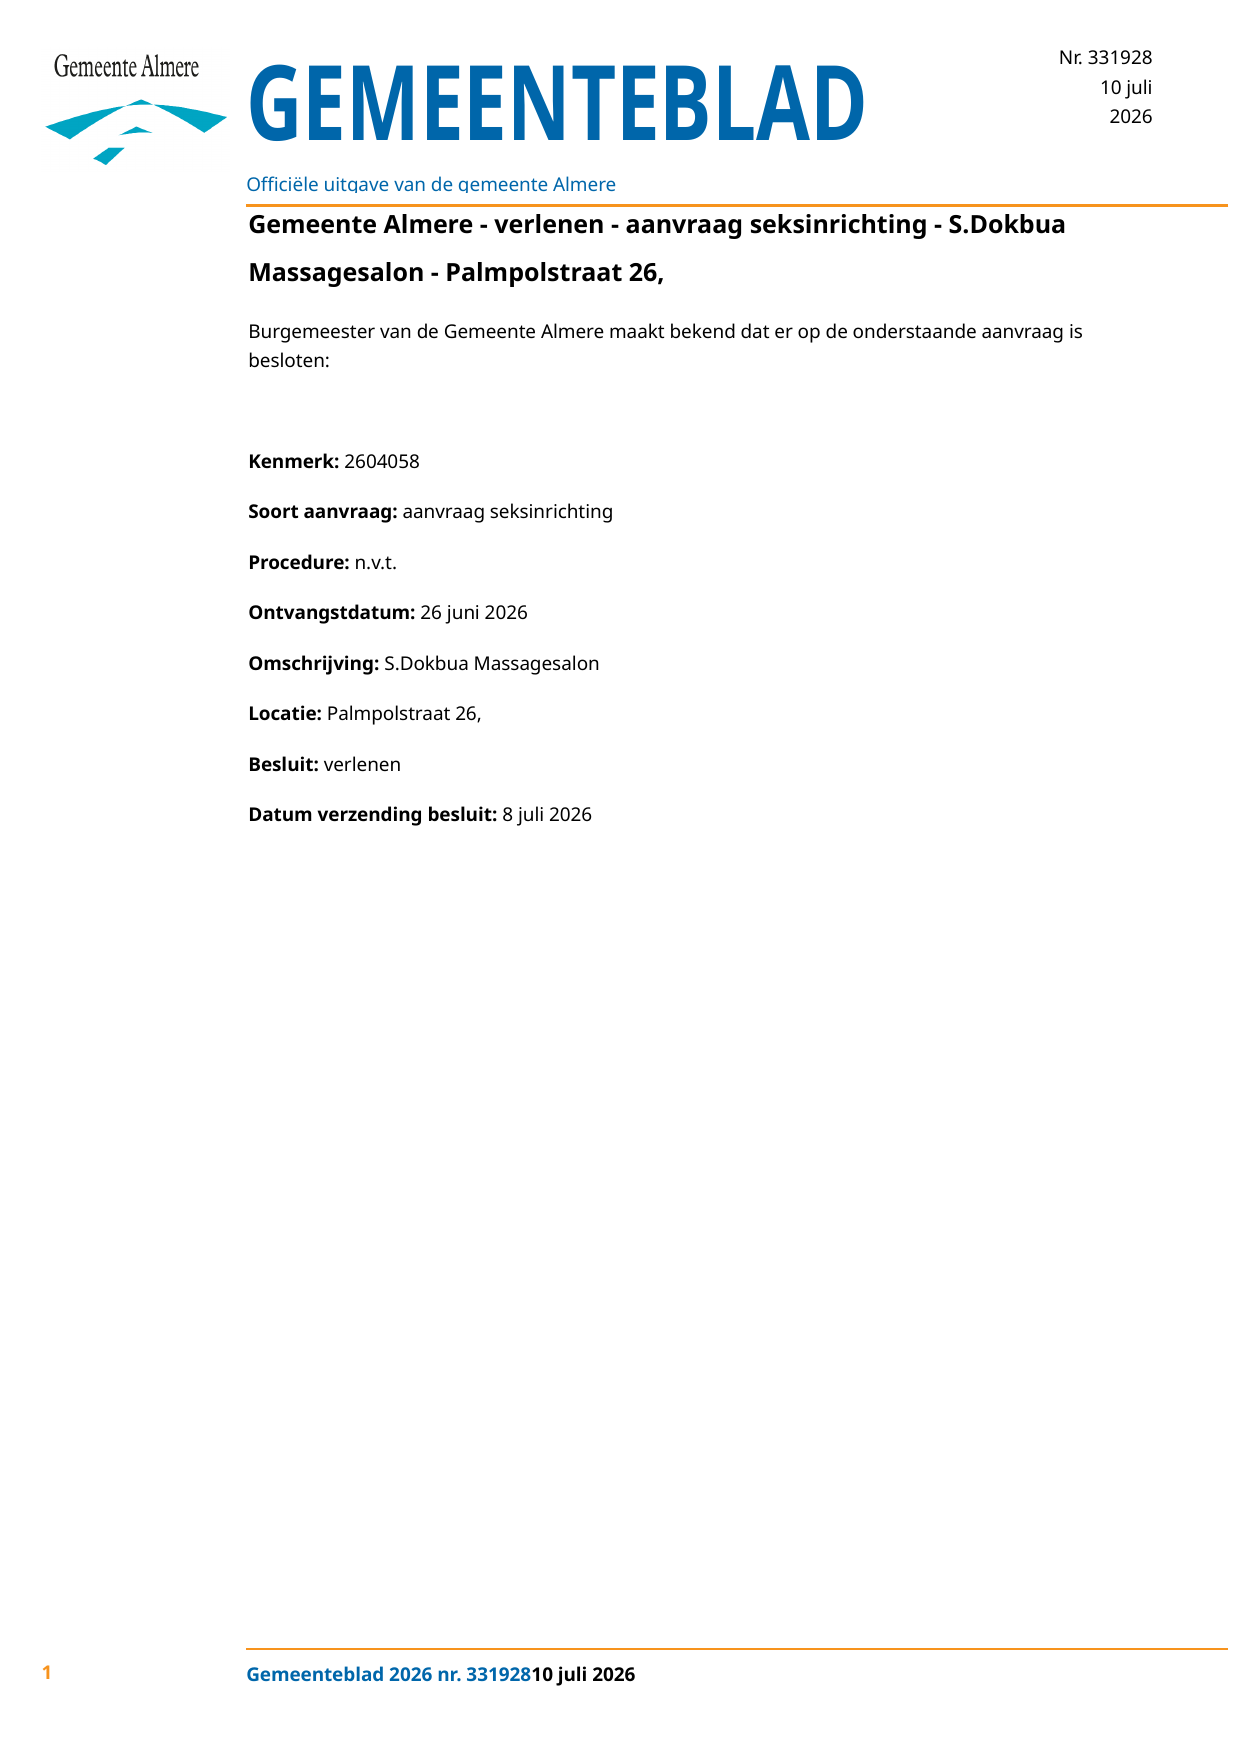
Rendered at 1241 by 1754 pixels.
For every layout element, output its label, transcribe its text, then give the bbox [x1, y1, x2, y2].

text Ontvangstdatum: 26 juni 2026 [248, 599, 1152, 625]
text Locatie: Palmpolstraat 26, [248, 700, 1152, 726]
text Kenmerk: 2604058 [248, 448, 1152, 474]
text Burgemeester van de Gemeente Almere maakt bekend dat er op de onderstaande aanvraag is besloten: [248, 318, 1152, 373]
text Besluit: verlenen [248, 751, 1152, 777]
text Procedure: n.v.t. [248, 549, 1152, 575]
text Datum verzending besluit: 8 juli 2026 [248, 801, 1152, 827]
text Omschrijving: S.Dokbua Massagesalon [248, 650, 1152, 676]
text Soort aanvraag: aanvraag seksinrichting [248, 499, 1152, 524]
text Gemeente Almere - verlenen - aanvraag seksinrichting - S.Dokbua Massagesalon - Palmpolstraat 26, [248, 207, 1152, 288]
picture [41, 47, 231, 172]
